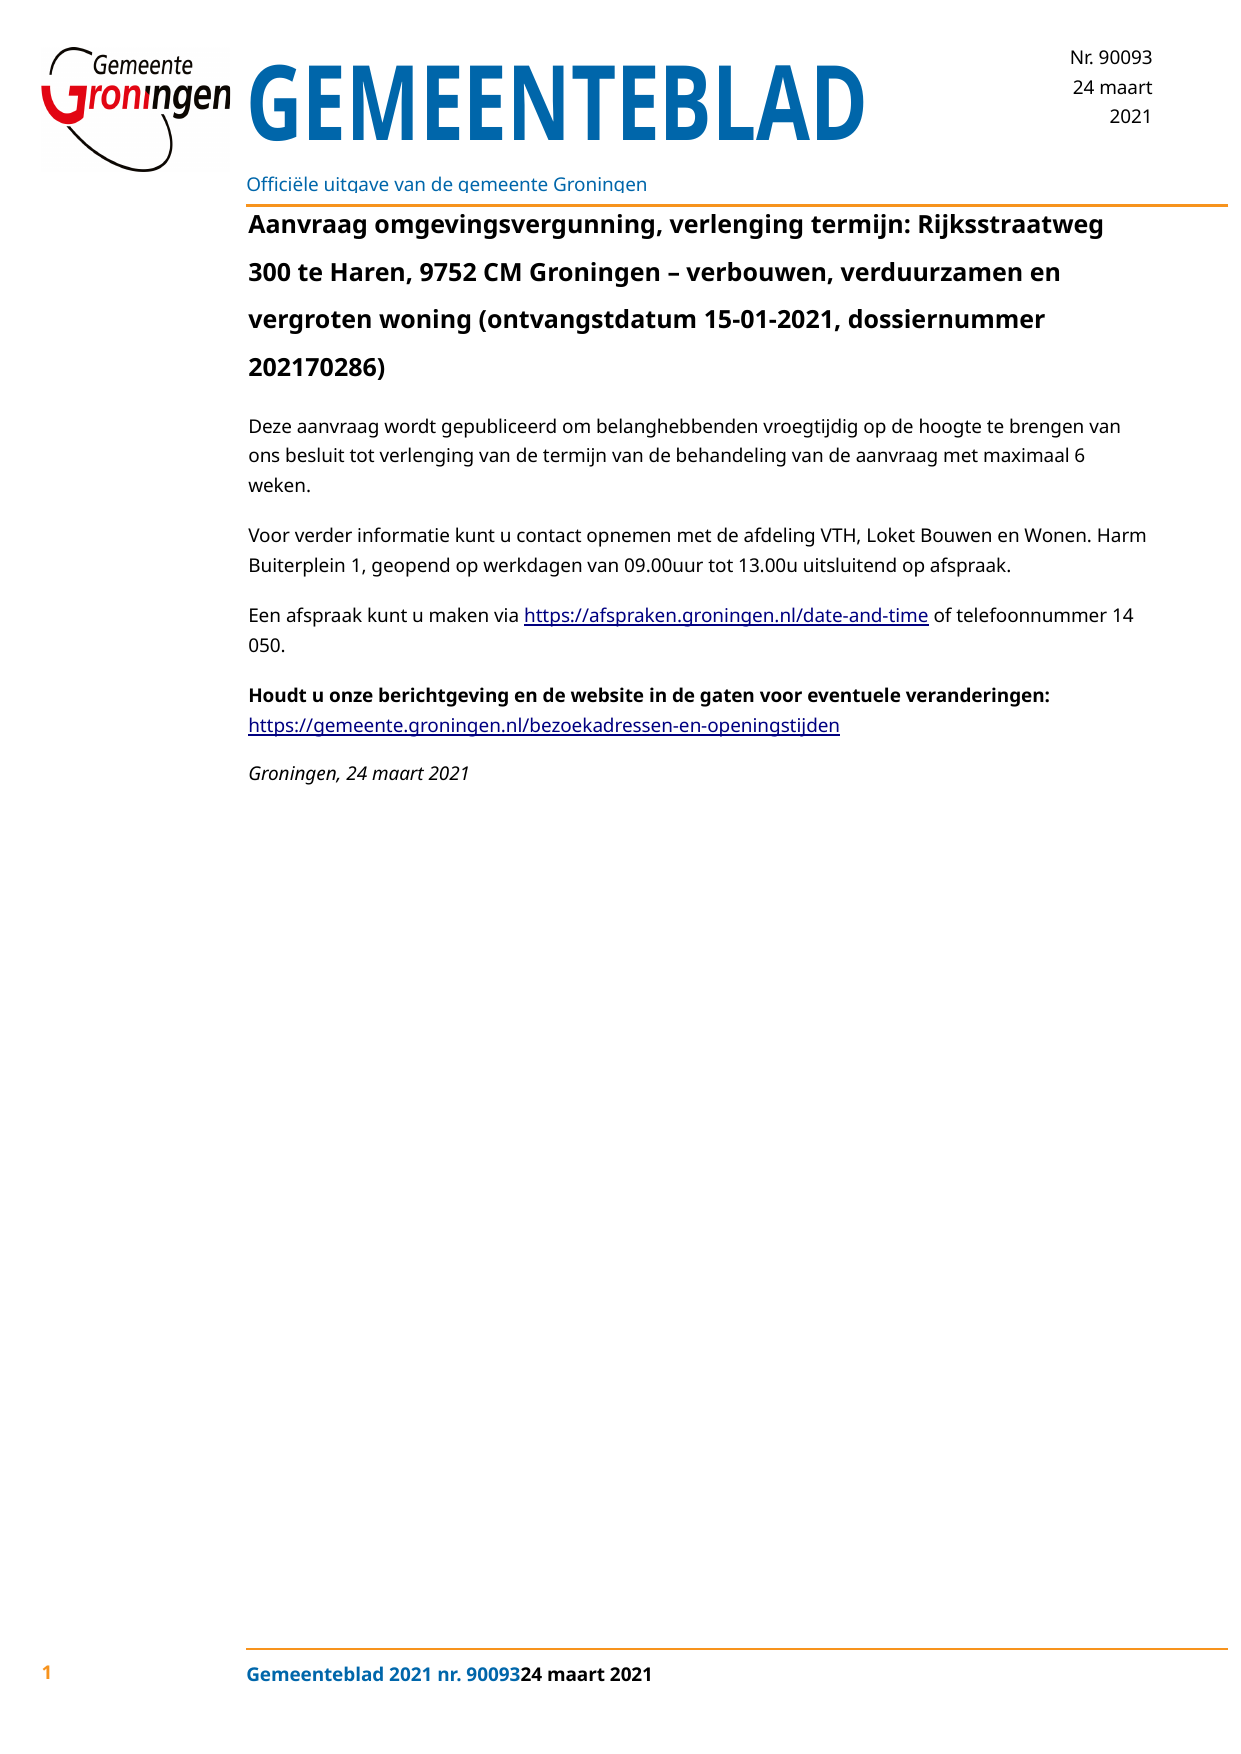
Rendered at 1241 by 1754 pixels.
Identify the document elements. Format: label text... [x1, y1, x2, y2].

picture [41, 47, 231, 172]
text Een afspraak kunt u maken via https://afspraken.groningen.nl/date-and-time of telefoonnummer 14 050. [248, 603, 1152, 658]
text Voor verder informatie kunt u contact opnemen met de afdeling VTH, Loket Bouwen en Wonen. Harm Buiterplein 1, geopend op werkdagen van 09.00uur tot 13.00u uitsluitend op afspraak. [248, 523, 1152, 578]
text Groningen, 24 maart 2021 [248, 760, 1152, 786]
text Deze aanvraag wordt gepubliceerd om belanghebbenden vroegtijdig op de hoogte te brengen van ons besluit tot verlenging van de termijn van de behandeling van de aanvraag met maximaal 6 weken. [248, 413, 1152, 498]
text Aanvraag omgevingsvergunning, verlenging termijn: Rijksstraatweg 300 te Haren, 9752 CM Groningen – verbouwen, verduurzamen en vergroten woning (ontvangstdatum 15-01-2021, dossiernummer 202170286) [248, 207, 1152, 384]
text Houdt u onze berichtgeving en de website in de gaten voor eventuele veranderingen: https://gemeente.groningen.nl/bezoekadressen-en-openingstijden [248, 683, 1152, 738]
